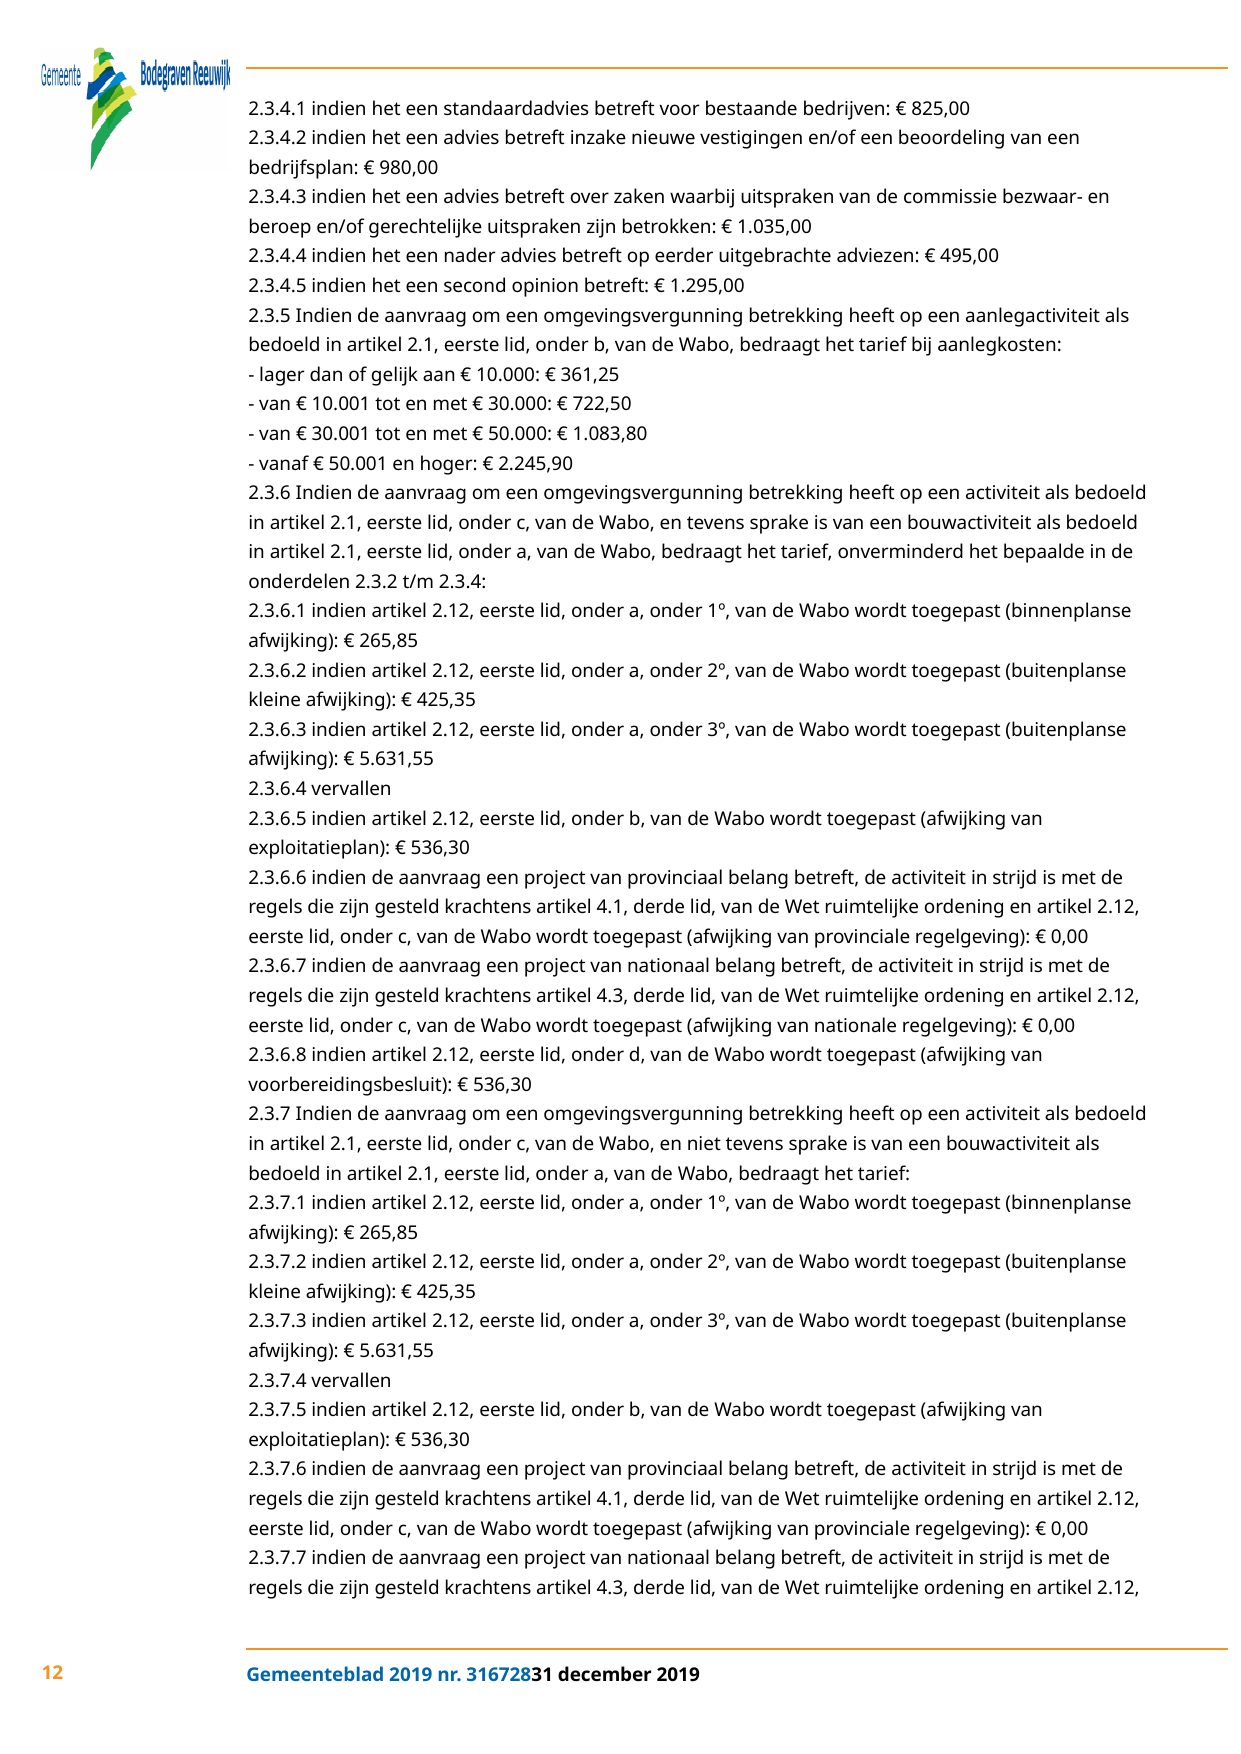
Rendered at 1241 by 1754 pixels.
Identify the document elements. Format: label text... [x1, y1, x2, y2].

text 2.3.4.4 indien het een nader advies betreft op eerder uitgebrachte adviezen: € 495,00 [248, 243, 1152, 268]
text - vanaf € 50.001 en hoger: € 2.245,90 [248, 450, 1152, 476]
text - van € 10.001 tot en met € 30.000: € 722,50 [248, 391, 1152, 416]
text 2.3.6.7 indien de aanvraag een project van nationaal belang betreft, de activiteit in strijd is met de regels die zijn gesteld krachtens artikel 4.3, derde lid, van de Wet ruimtelijke ordening en artikel 2.12, eerste lid, onder c, van de Wabo wordt toegepast (afwijking van nationale regelgeving): € 0,00 [248, 953, 1152, 1038]
text - lager dan of gelijk aan € 10.000: € 361,25 [248, 361, 1152, 387]
text - van € 30.001 tot en met € 50.000: € 1.083,80 [248, 420, 1152, 446]
text 2.3.6.5 indien artikel 2.12, eerste lid, onder b, van de Wabo wordt toegepast (afwijking van exploitatieplan): € 536,30 [248, 805, 1152, 860]
text 2.3.6.1 indien artikel 2.12, eerste lid, onder a, onder 1º, van de Wabo wordt toegepast (binnenplanse afwijking): € 265,85 [248, 598, 1152, 653]
text 2.3.6.2 indien artikel 2.12, eerste lid, onder a, onder 2º, van de Wabo wordt toegepast (buitenplanse kleine afwijking): € 425,35 [248, 657, 1152, 712]
text 2.3.6.6 indien de aanvraag een project van provinciaal belang betreft, de activiteit in strijd is met de regels die zijn gesteld krachtens artikel 4.1, derde lid, van de Wet ruimtelijke ordening en artikel 2.12, eerste lid, onder c, van de Wabo wordt toegepast (afwijking van provinciale regelgeving): € 0,00 [248, 864, 1152, 949]
text 2.3.7.3 indien artikel 2.12, eerste lid, onder a, onder 3º, van de Wabo wordt toegepast (buitenplanse afwijking): € 5.631,55 [248, 1308, 1152, 1363]
text 2.3.4.2 indien het een advies betreft inzake nieuwe vestigingen en/of een beoordeling van een bedrijfsplan: € 980,00 [248, 124, 1152, 180]
text 2.3.5 Indien de aanvraag om een omgevingsvergunning betrekking heeft op een aanlegactiviteit als bedoeld in artikel 2.1, eerste lid, onder b, van de Wabo, bedraagt het tarief bij aanlegkosten: [248, 302, 1152, 357]
text 2.3.6.8 indien artikel 2.12, eerste lid, onder d, van de Wabo wordt toegepast (afwijking van voorbereidingsbesluit): € 536,30 [248, 1041, 1152, 1097]
text 2.3.7.5 indien artikel 2.12, eerste lid, onder b, van de Wabo wordt toegepast (afwijking van exploitatieplan): € 536,30 [248, 1396, 1152, 1452]
text 2.3.7.2 indien artikel 2.12, eerste lid, onder a, onder 2º, van de Wabo wordt toegepast (buitenplanse kleine afwijking): € 425,35 [248, 1248, 1152, 1304]
text 2.3.6.3 indien artikel 2.12, eerste lid, onder a, onder 3º, van de Wabo wordt toegepast (buitenplanse afwijking): € 5.631,55 [248, 716, 1152, 771]
picture [41, 47, 231, 172]
text 2.3.4.3 indien het een advies betreft over zaken waarbij uitspraken van de commissie bezwaar- en beroep en/of gerechtelijke uitspraken zijn betrokken: € 1.035,00 [248, 183, 1152, 239]
text 2.3.7.4 vervallen [248, 1367, 1152, 1393]
text 2.3.6 Indien de aanvraag om een omgevingsvergunning betrekking heeft op een activiteit als bedoeld in artikel 2.1, eerste lid, onder c, van de Wabo, en tevens sprake is van een bouwactiviteit als bedoeld in artikel 2.1, eerste lid, onder a, van de Wabo, bedraagt het tarief, onverminderd het bepaalde in de onderdelen 2.3.2 t/m 2.3.4: [248, 479, 1152, 594]
text 2.3.7 Indien de aanvraag om een omgevingsvergunning betrekking heeft op een activiteit als bedoeld in artikel 2.1, eerste lid, onder c, van de Wabo, en niet tevens sprake is van een bouwactiviteit als bedoeld in artikel 2.1, eerste lid, onder a, van de Wabo, bedraagt het tarief: [248, 1101, 1152, 1186]
text 2.3.4.5 indien het een second opinion betreft: € 1.295,00 [248, 272, 1152, 298]
text 2.3.4.1 indien het een standaardadvies betreft voor bestaande bedrijven: € 825,00 [248, 95, 1152, 121]
text 2.3.7.1 indien artikel 2.12, eerste lid, onder a, onder 1º, van de Wabo wordt toegepast (binnenplanse afwijking): € 265,85 [248, 1189, 1152, 1245]
text 2.3.7.6 indien de aanvraag een project van provinciaal belang betreft, de activiteit in strijd is met de regels die zijn gesteld krachtens artikel 4.1, derde lid, van de Wet ruimtelijke ordening en artikel 2.12, eerste lid, onder c, van de Wabo wordt toegepast (afwijking van provinciale regelgeving): € 0,00 [248, 1456, 1152, 1541]
text 2.3.7.7 indien de aanvraag een project van nationaal belang betreft, de activiteit in strijd is met de regels die zijn gesteld krachtens artikel 4.3, derde lid, van de Wet ruimtelijke ordening en artikel 2.12, [248, 1544, 1152, 1600]
text 2.3.6.4 vervallen [248, 775, 1152, 801]
